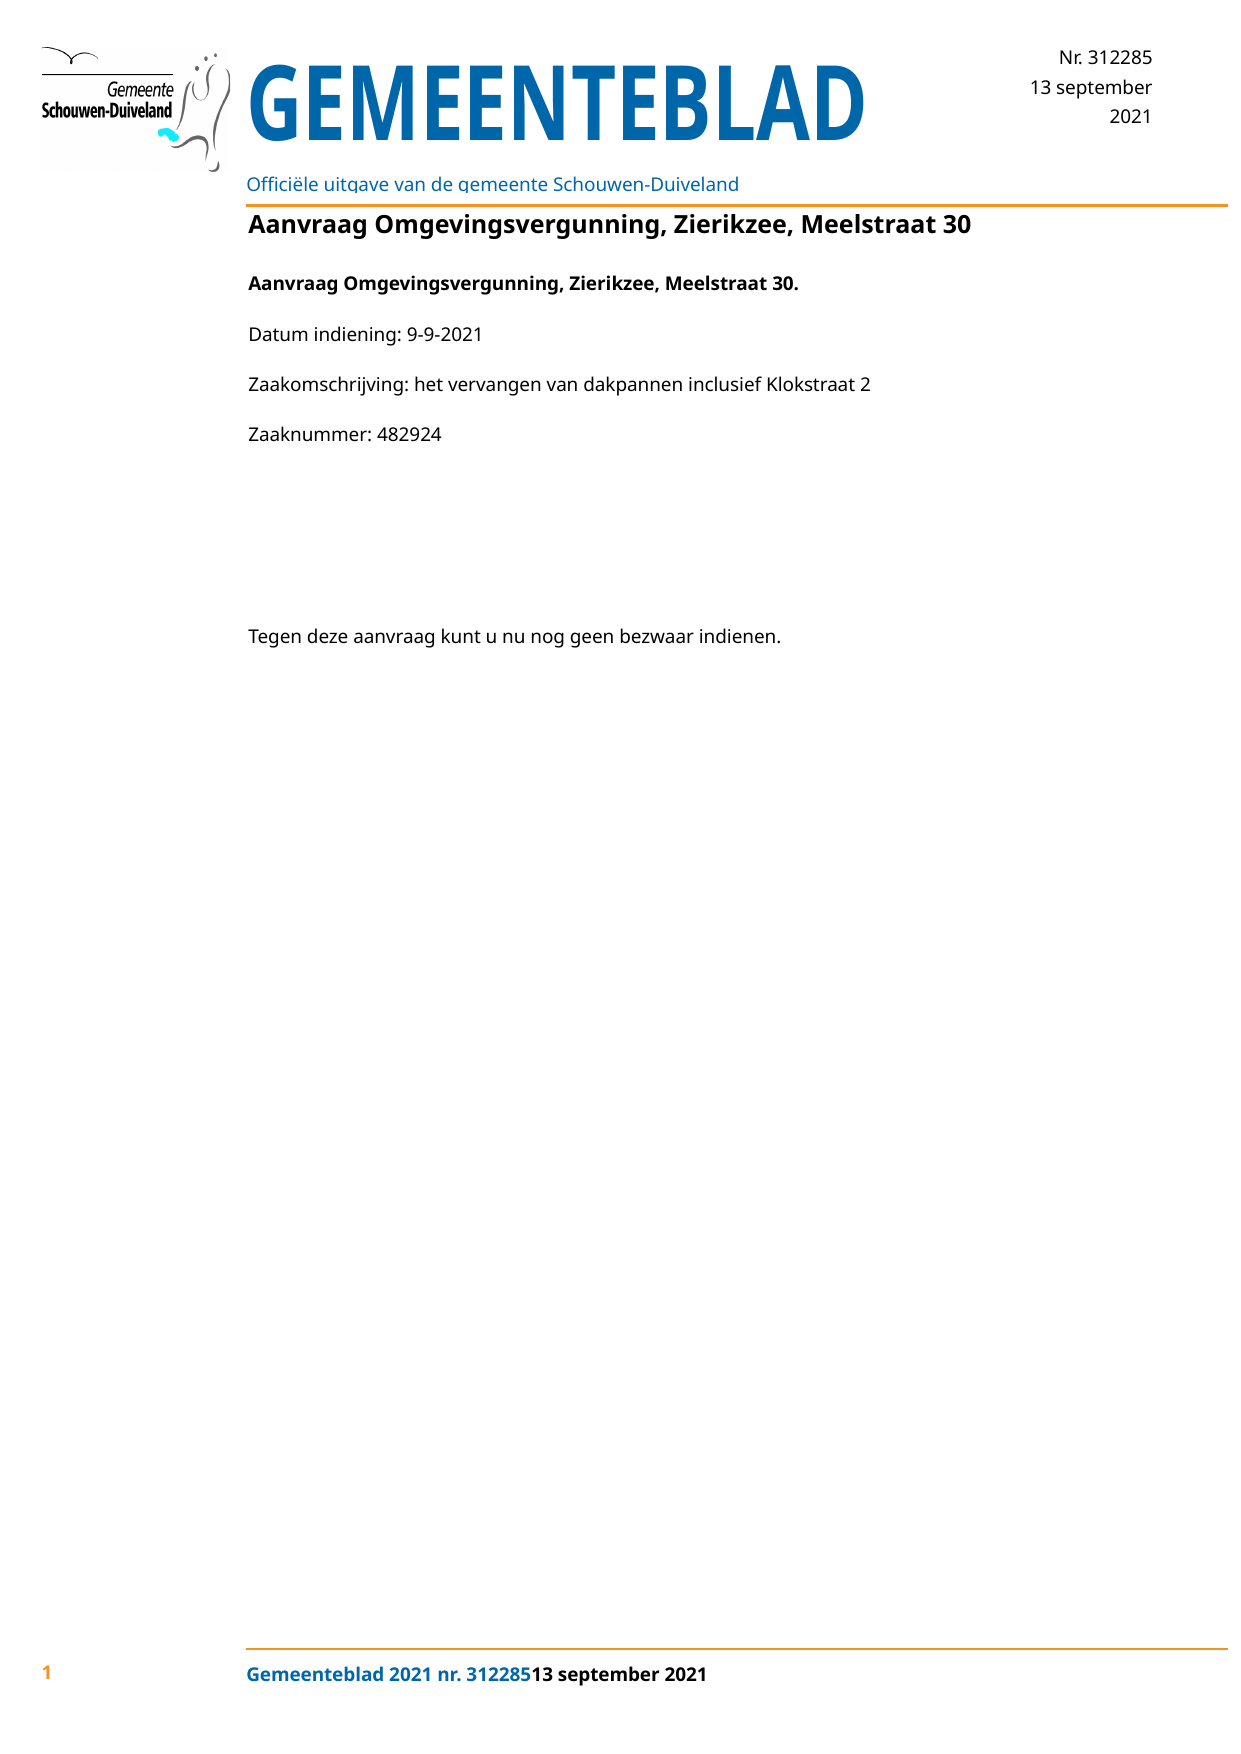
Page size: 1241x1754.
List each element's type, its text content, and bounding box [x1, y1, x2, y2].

text Zaaknummer: 482924 [248, 422, 1152, 447]
text Aanvraag Omgevingsvergunning, Zierikzee, Meelstraat 30 [248, 207, 1152, 241]
text Tegen deze aanvraag kunt u nu nog geen bezwaar indienen. [248, 623, 1152, 649]
text Zaakomschrijving: het vervangen van dakpannen inclusief Klokstraat 2 [248, 371, 1152, 397]
text Datum indiening: 9-9-2021 [248, 321, 1152, 346]
picture [41, 47, 231, 172]
text Aanvraag Omgevingsvergunning, Zierikzee, Meelstraat 30. [248, 270, 1152, 296]
